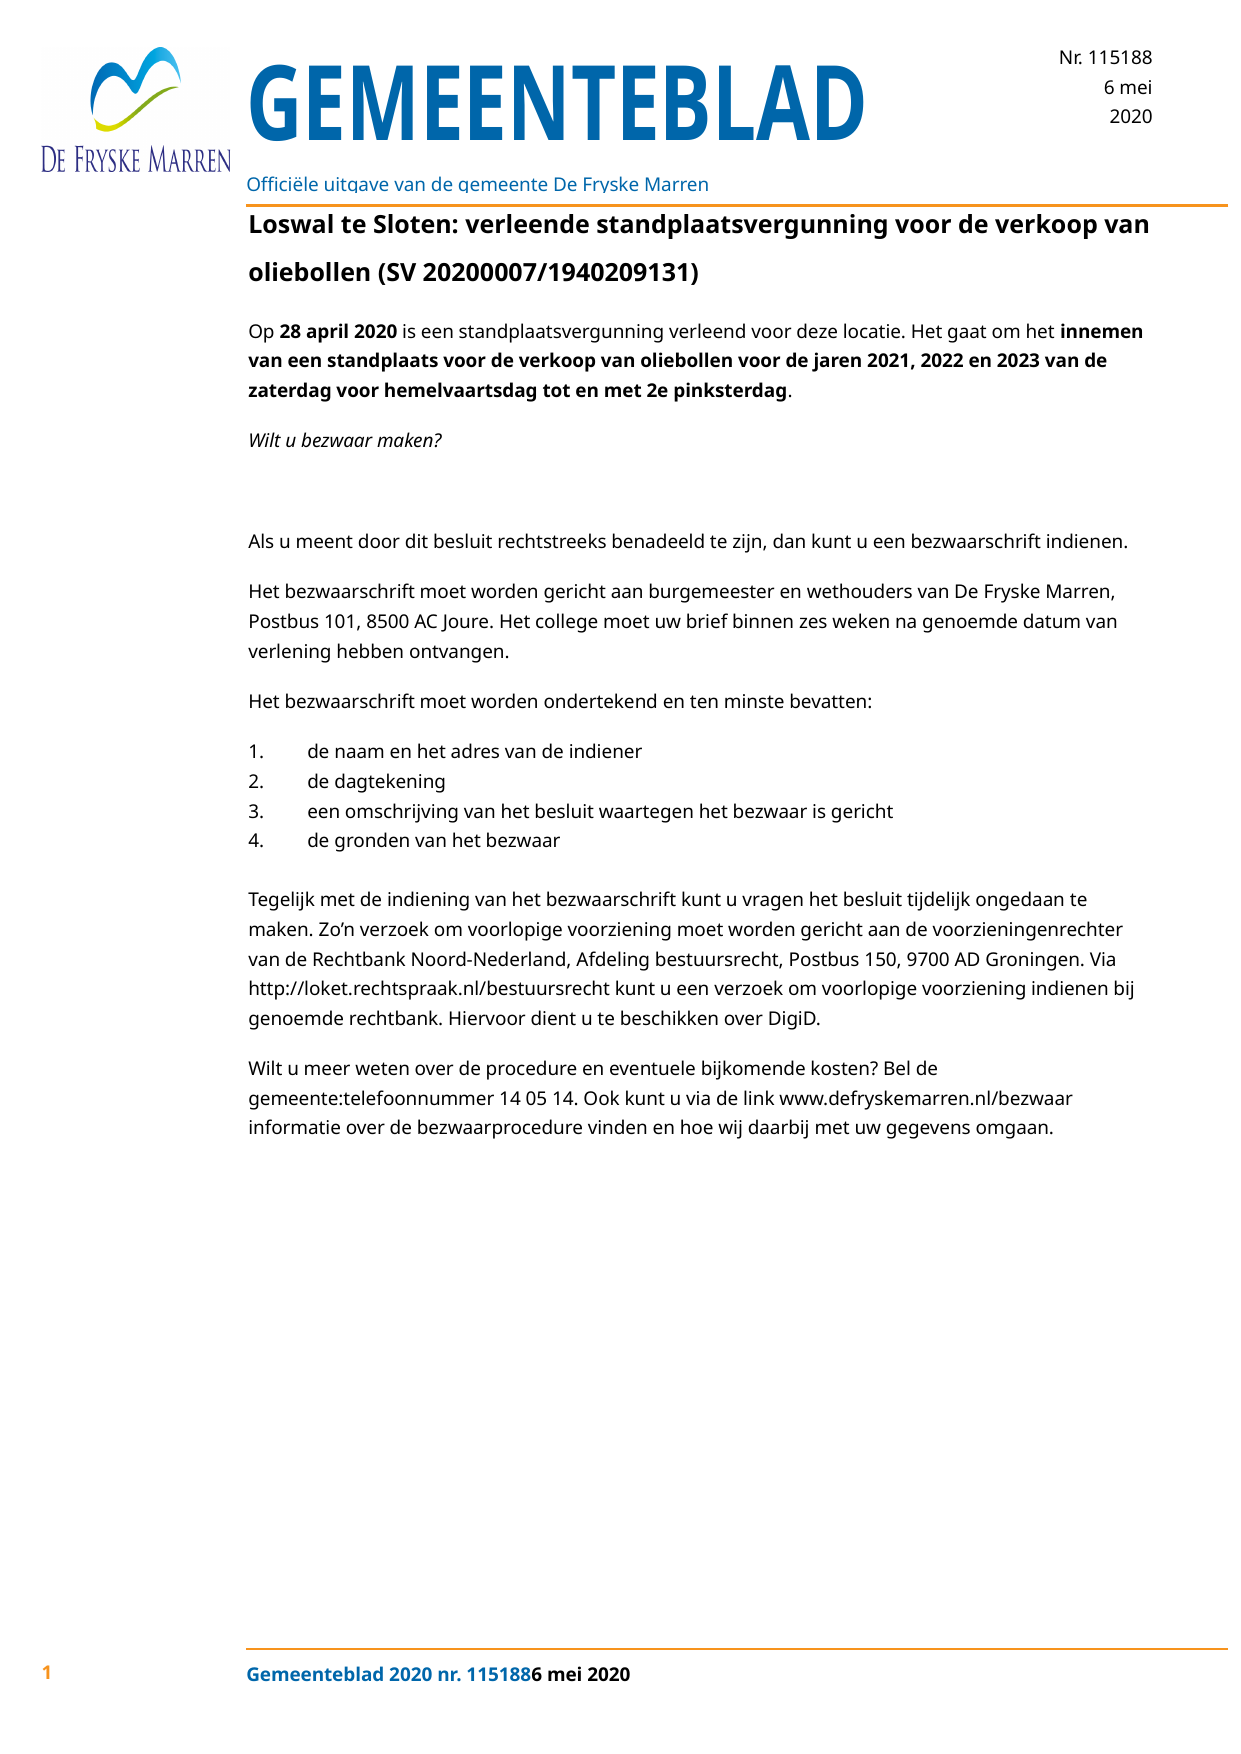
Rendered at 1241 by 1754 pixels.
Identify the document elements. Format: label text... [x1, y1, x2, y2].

text Het bezwaarschrift moet worden ondertekend en ten minste bevatten: [248, 688, 1152, 714]
text Wilt u bezwaar maken? [248, 427, 1152, 453]
list de dagtekening [248, 768, 1152, 794]
text Op 28 april 2020 is een standplaatsvergunning verleend voor deze locatie. Het gaat om het innemen van een standplaats voor de verkoop van oliebollen voor de jaren 2021, 2022 en 2023 van de zaterdag voor hemelvaartsdag tot en met 2e pinksterdag. [248, 318, 1152, 403]
picture [41, 47, 231, 172]
list de naam en het adres van de indiener [248, 739, 1152, 764]
text Tegelijk met de indiening van het bezwaarschrift kunt u vragen het besluit tijdelijk ongedaan te maken. Zo’n verzoek om voorlopige voorziening moet worden gericht aan de voorzieningenrechter van de Rechtbank Noord-Nederland, Afdeling bestuursrecht, Postbus 150, 9700 AD Groningen. Via http://loket.rechtspraak.nl/bestuursrecht kunt u een verzoek om voorlopige voorziening indienen bij genoemde rechtbank. Hiervoor dient u te beschikken over DigiD. [248, 887, 1152, 1031]
text Loswal te Sloten: verleende standplaatsvergunning voor de verkoop van oliebollen (SV 20200007/1940209131) [248, 207, 1152, 288]
text Wilt u meer weten over de procedure en eventuele bijkomende kosten? Bel de gemeente:telefoonnummer 14 05 14. Ook kunt u via de link www.defryskemarren.nl/bezwaar informatie over de bezwaarprocedure vinden en hoe wij daarbij met uw gegevens omgaan. [248, 1055, 1152, 1140]
list een omschrijving van het besluit waartegen het bezwaar is gericht [248, 798, 1152, 824]
list de gronden van het bezwaar [248, 827, 1152, 853]
text Het bezwaarschrift moet worden gericht aan burgemeester en wethouders van De Fryske Marren, Postbus 101, 8500 AC Joure. Het college moet uw brief binnen zes weken na genoemde datum van verlening hebben ontvangen. [248, 579, 1152, 664]
text Als u meent door dit besluit rechtstreeks benadeeld te zijn, dan kunt u een bezwaarschrift indienen. [248, 528, 1152, 554]
